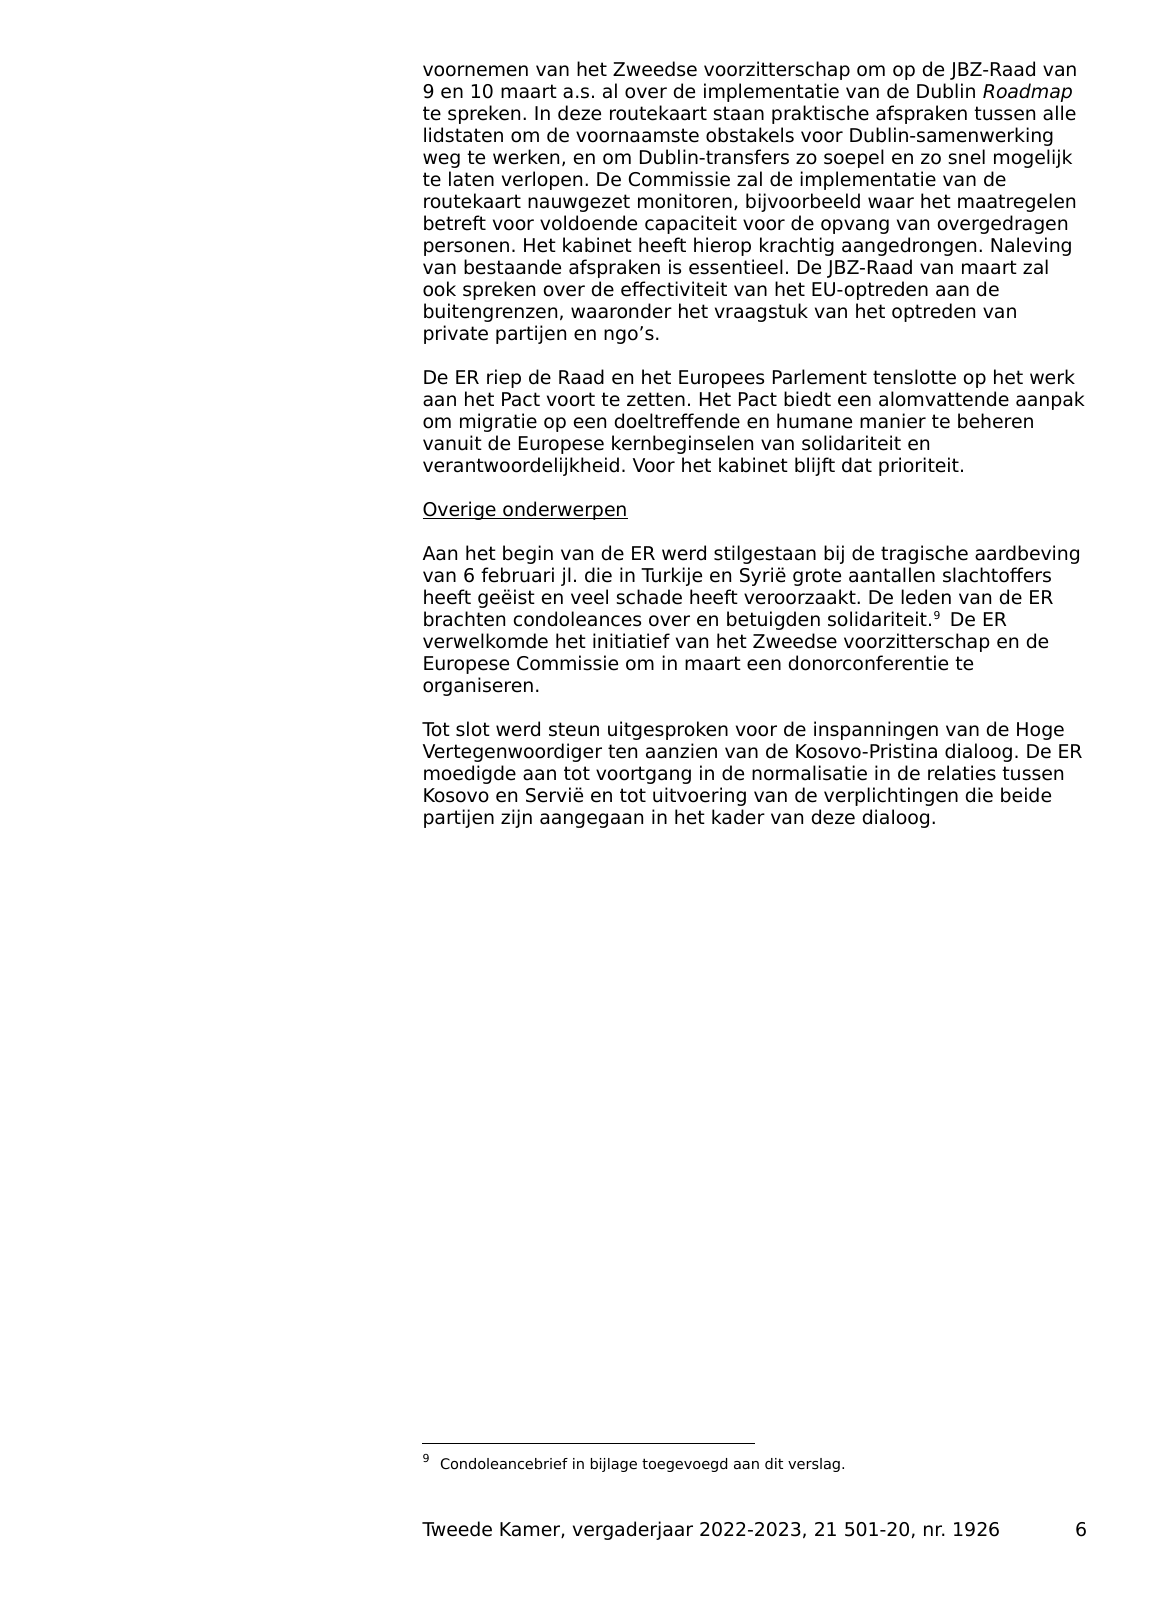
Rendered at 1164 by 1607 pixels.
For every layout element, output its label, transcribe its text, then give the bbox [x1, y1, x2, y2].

text De ER riep de Raad en het Europees Parlement tenslotte op het werk aan het Pact voort te zetten. Het Pact biedt een alomvattende aanpak om migratie op een doeltreffende en humane manier te beheren vanuit de Europese kernbeginselen van solidariteit en verantwoordelijkheid. Voor het kabinet blijft dat prioriteit. [422, 367, 1087, 477]
text Tot slot werd steun uitgesproken voor de inspanningen van de Hoge Vertegenwoordiger ten aanzien van de Kosovo-Pristina dialoog. De ER moedigde aan tot voortgang in de normalisatie in de relaties tussen Kosovo en Servië en tot uitvoering van de verplichtingen die beide partijen zijn aangegaan in het kader van deze dialoog. [422, 719, 1087, 829]
text voornemen van het Zweedse voorzitterschap om op de JBZ-Raad van 9 en 10 maart a.s. al over de implementatie van de Dublin Roadmap te spreken. In deze routekaart staan praktische afspraken tussen alle lidstaten om de voornaamste obstakels voor Dublin-samenwerking weg te werken, en om Dublin-transfers zo soepel en zo snel mogelijk te laten verlopen. De Commissie zal de implementatie van de routekaart nauwgezet monitoren, bijvoorbeeld waar het maatregelen betreft voor voldoende capaciteit voor de opvang van overgedragen personen. Het kabinet heeft hierop krachtig aangedrongen. Naleving van bestaande afspraken is essentieel. De JBZ-Raad van maart zal ook spreken over de effectiviteit van het EU-optreden aan de buitengrenzen, waaronder het vraagstuk van het optreden van private partijen en ngo’s. [422, 59, 1087, 345]
text Aan het begin van de ER werd stilgestaan bij de tragische aardbeving van 6 februari jl. die in Turkije en Syrië grote aantallen slachtoffers heeft geëist en veel schade heeft veroorzaakt. De leden van de ER brachten condoleances over en betuigden solidariteit. De ER verwelkomde het initiatief van het Zweedse voorzitterschap en de Europese Commissie om in maart een donorconferentie te organiseren. [422, 543, 1087, 697]
text Condoleancebrief in bijlage toegevoegd aan dit verslag. [422, 1452, 1087, 1474]
subtitle Overige onderwerpen [422, 499, 1087, 521]
